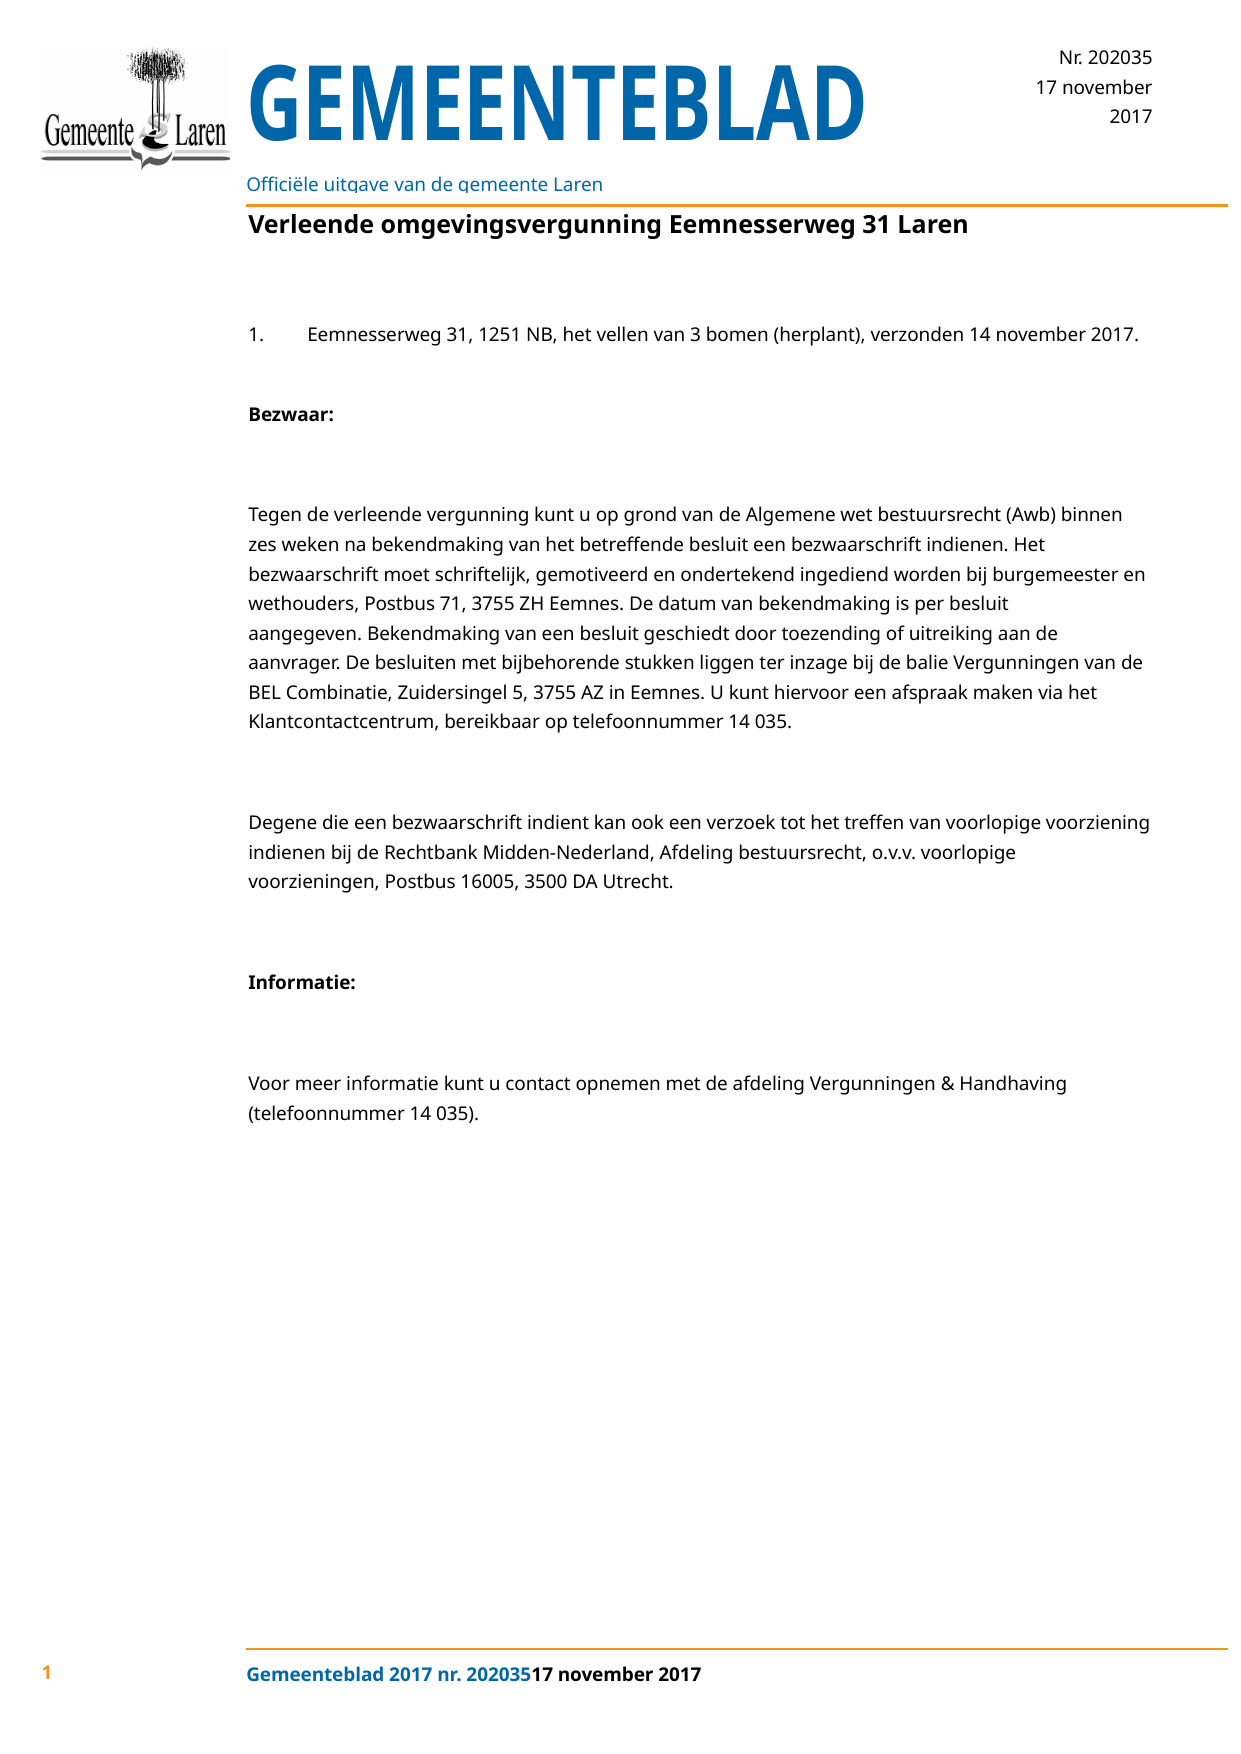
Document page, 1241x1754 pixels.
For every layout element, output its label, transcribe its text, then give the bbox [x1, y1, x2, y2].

text Tegen de verleende vergunning kunt u op grond van de Algemene wet bestuursrecht (Awb) binnen zes weken na bekendmaking van het betreffende besluit een bezwaarschrift indienen. Het bezwaarschrift moet schriftelijk, gemotiveerd en ondertekend ingediend worden bij burgemeester en wethouders, Postbus 71, 3755 ZH Eemnes. De datum van bekendmaking is per besluit aangegeven. Bekendmaking van een besluit geschiedt door toezending of uitreiking aan de aanvrager. De besluiten met bijbehorende stukken liggen ter inzage bij de balie Vergunningen van de BEL Combinatie, Zuidersingel 5, 3755 AZ in Eemnes. U kunt hiervoor een afspraak maken via het Klantcontactcentrum, bereikbaar op telefoonnummer 14 035. [248, 502, 1152, 734]
text Voor meer informatie kunt u contact opnemen met de afdeling Vergunningen & Handhaving (telefoonnummer 14 035). [248, 1070, 1152, 1126]
picture [41, 47, 231, 172]
text Informatie: [248, 969, 1152, 995]
text Degene die een bezwaarschrift indient kan ook een verzoek tot het treffen van voorlopige voorziening indienen bij de Rechtbank Midden-Nederland, Afdeling bestuursrecht, o.v.v. voorlopige voorzieningen, Postbus 16005, 3500 DA Utrecht. [248, 809, 1152, 894]
text Bezwaar: [248, 401, 1152, 426]
text Verleende omgevingsvergunning Eemnesserweg 31 Laren [248, 207, 1152, 241]
list Eemnesserweg 31, 1251 NB, het vellen van 3 bomen (herplant), verzonden 14 november 2017. [248, 321, 1152, 346]
